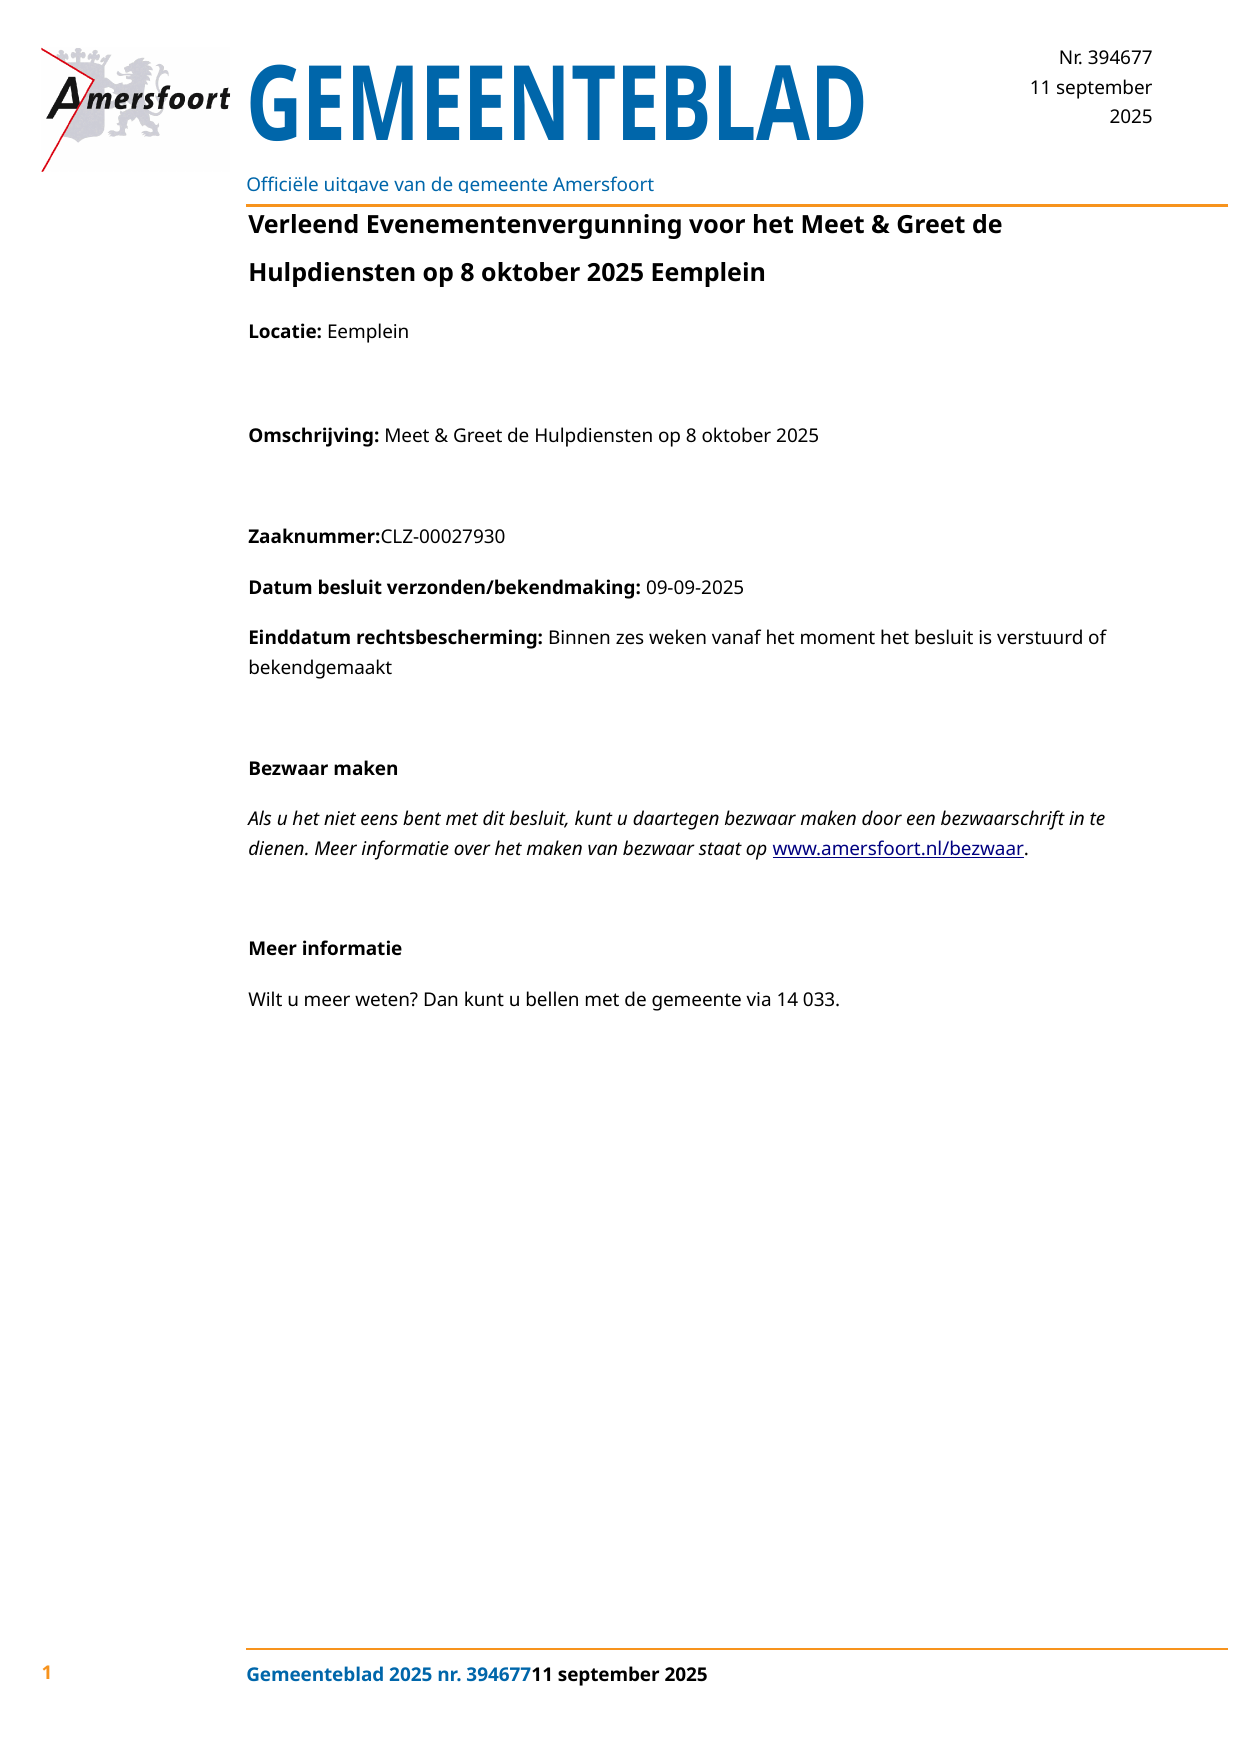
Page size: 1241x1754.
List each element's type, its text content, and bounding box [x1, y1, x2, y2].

text Bezwaar maken [248, 755, 1152, 781]
text Zaaknummer:CLZ-00027930 [248, 523, 1152, 549]
text ﻿Omschrijving: Meet & Greet de Hulpdiensten op 8 oktober 2025 [248, 419, 1152, 448]
text Verleend Evenementenvergunning voor het Meet & Greet de Hulpdiensten op 8 oktober 2025 Eemplein [248, 207, 1152, 288]
text Datum besluit verzonden/bekendmaking: 09-09-2025 [248, 574, 1152, 600]
text Als u het niet eens bent met dit besluit, kunt u daartegen bezwaar maken door een bezwaarschrift in te dienen. Meer informatie over het maken van bezwaar staat op www.amersfoort.nl/bezwaar. [248, 805, 1152, 861]
text Einddatum rechtsbescherming: Binnen zes weken vanaf het moment het besluit is verstuurd of bekendgemaakt [248, 624, 1152, 680]
text Meer informatie [248, 936, 1152, 961]
text Wilt u meer weten? Dan kunt u bellen met de gemeente via 14 033. [248, 986, 1152, 1012]
text Locatie: Eemplein [248, 318, 1152, 344]
picture [41, 47, 231, 172]
